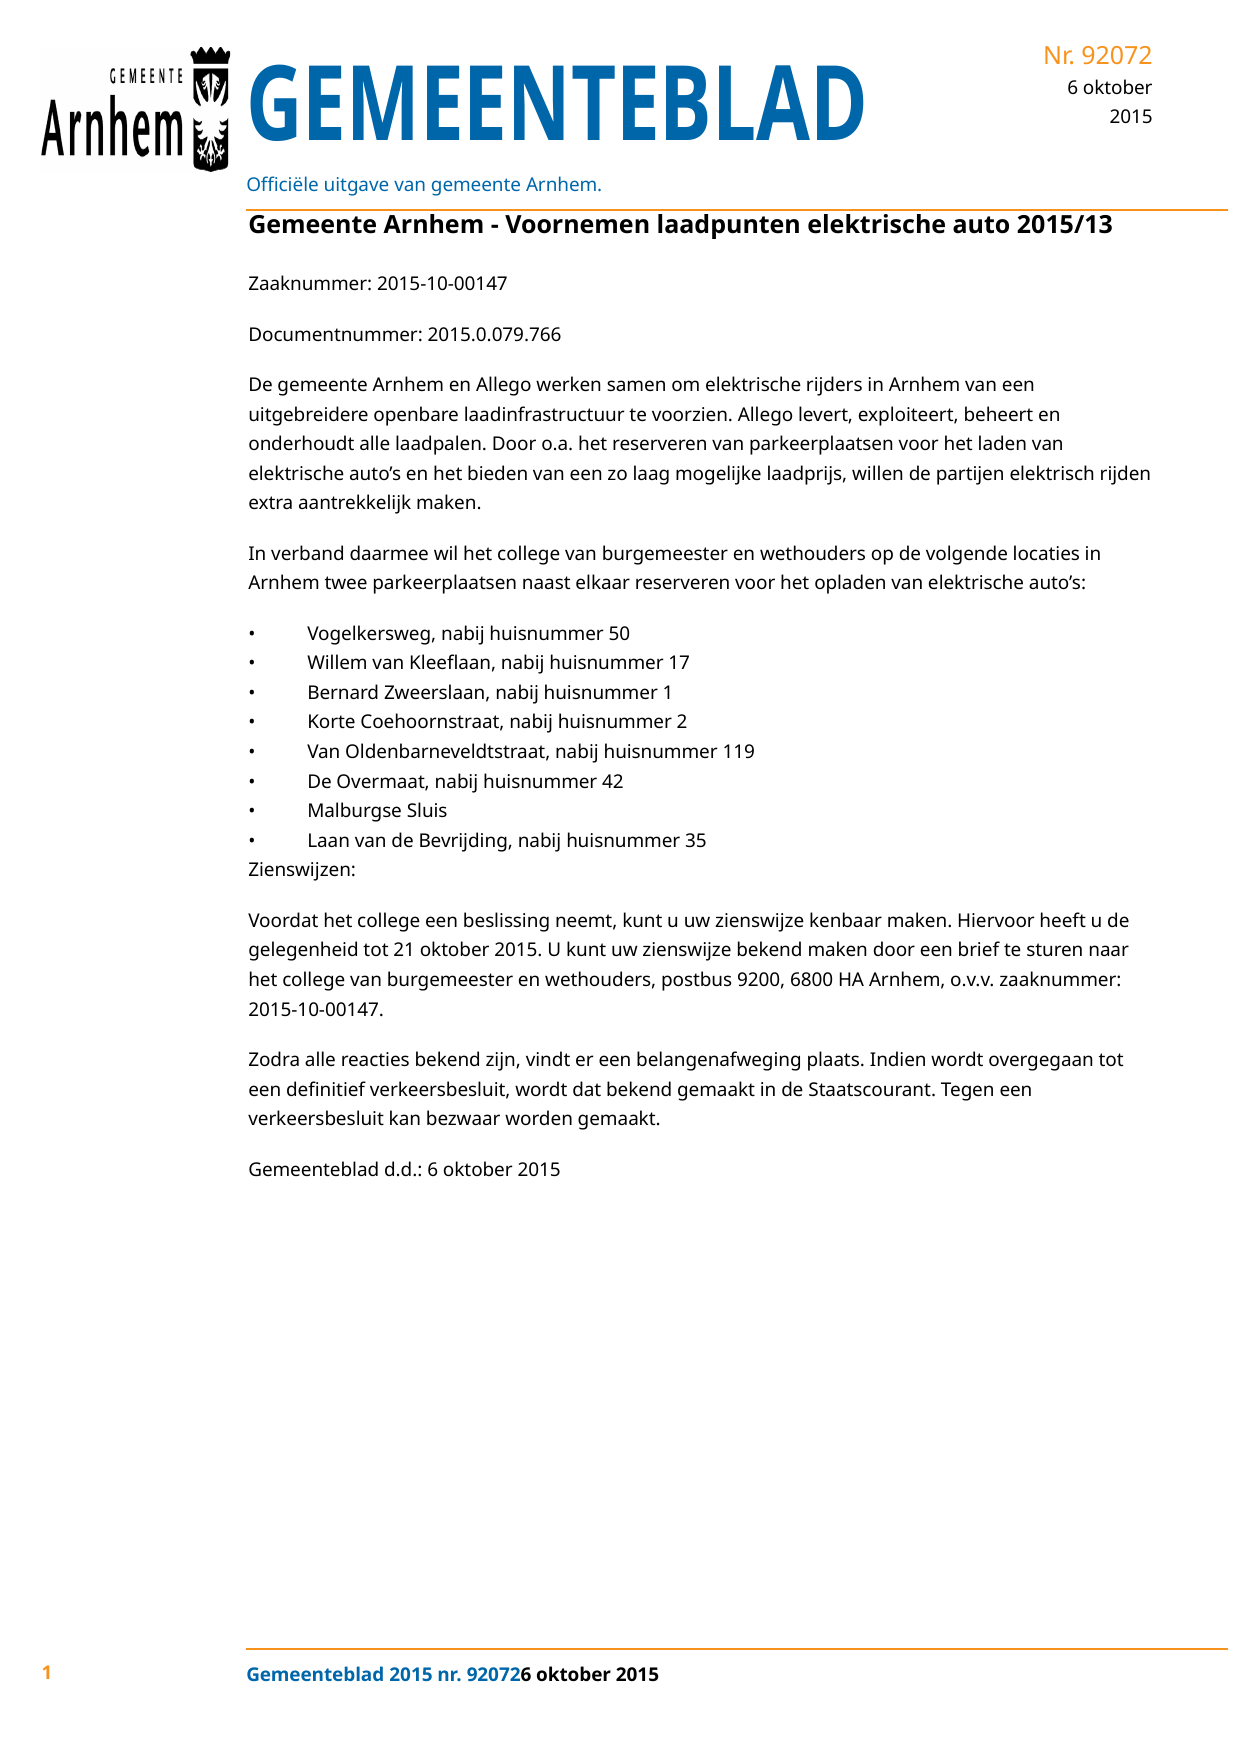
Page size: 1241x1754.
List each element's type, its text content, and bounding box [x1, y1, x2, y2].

text Documentnummer: 2015.0.079.766 [248, 321, 1152, 346]
text Gemeente Arnhem - Voornemen laadpunten elektrische auto 2015/13 [248, 211, 1152, 241]
text Zienswijzen: [248, 857, 1152, 882]
list Korte Coehoornstraat, nabij huisnummer 2 [248, 709, 1152, 734]
list De Overmaat, nabij huisnummer 42 [248, 768, 1152, 793]
text Zodra alle reacties bekend zijn, vindt er een belangenafweging plaats. Indien wordt overgegaan tot een definitief verkeersbesluit, wordt dat bekend gemaakt in de Staatscourant. Tegen een verkeersbesluit kan bezwaar worden gemaakt. [248, 1046, 1152, 1131]
list Van Oldenbarneveldtstraat, nabij huisnummer 119 [248, 738, 1152, 764]
list Willem van Kleeflaan, nabij huisnummer 17 [248, 649, 1152, 675]
list Malburgse Sluis [248, 797, 1152, 823]
text Voordat het college een beslissing neemt, kunt u uw zienswijze kenbaar maken. Hiervoor heeft u de gelegenheid tot 21 oktober 2015. U kunt uw zienswijze bekend maken door een brief te sturen naar het college van burgemeester en wethouders, postbus 9200, 6800 HA Arnhem, o.v.v. zaaknummer: 2015-10-00147. [248, 907, 1152, 1021]
text Gemeenteblad d.d.: 6 oktober 2015 [248, 1156, 1152, 1181]
text De gemeente Arnhem en Allego werken samen om elektrische rijders in Arnhem van een uitgebreidere openbare laadinfrastructuur te voorzien. Allego levert, exploiteert, beheert en onderhoudt alle laadpalen. Door o.a. het reserveren van parkeerplaatsen voor het laden van elektrische auto’s en het bieden van een zo laag mogelijke laadprijs, willen de partijen elektrisch rijden extra aantrekkelijk maken. [248, 371, 1152, 515]
list Laan van de Bevrijding, nabij huisnummer 35 [248, 827, 1152, 853]
picture [41, 47, 231, 172]
text Zaaknummer: 2015-10-00147 [248, 270, 1152, 296]
list Bernard Zweerslaan, nabij huisnummer 1 [248, 679, 1152, 705]
list Vogelkersweg, nabij huisnummer 50 [248, 620, 1152, 646]
text In verband daarmee wil het college van burgemeester en wethouders op de volgende locaties in Arnhem twee parkeerplaatsen naast elkaar reserveren voor het opladen van elektrische auto’s: [248, 540, 1152, 595]
